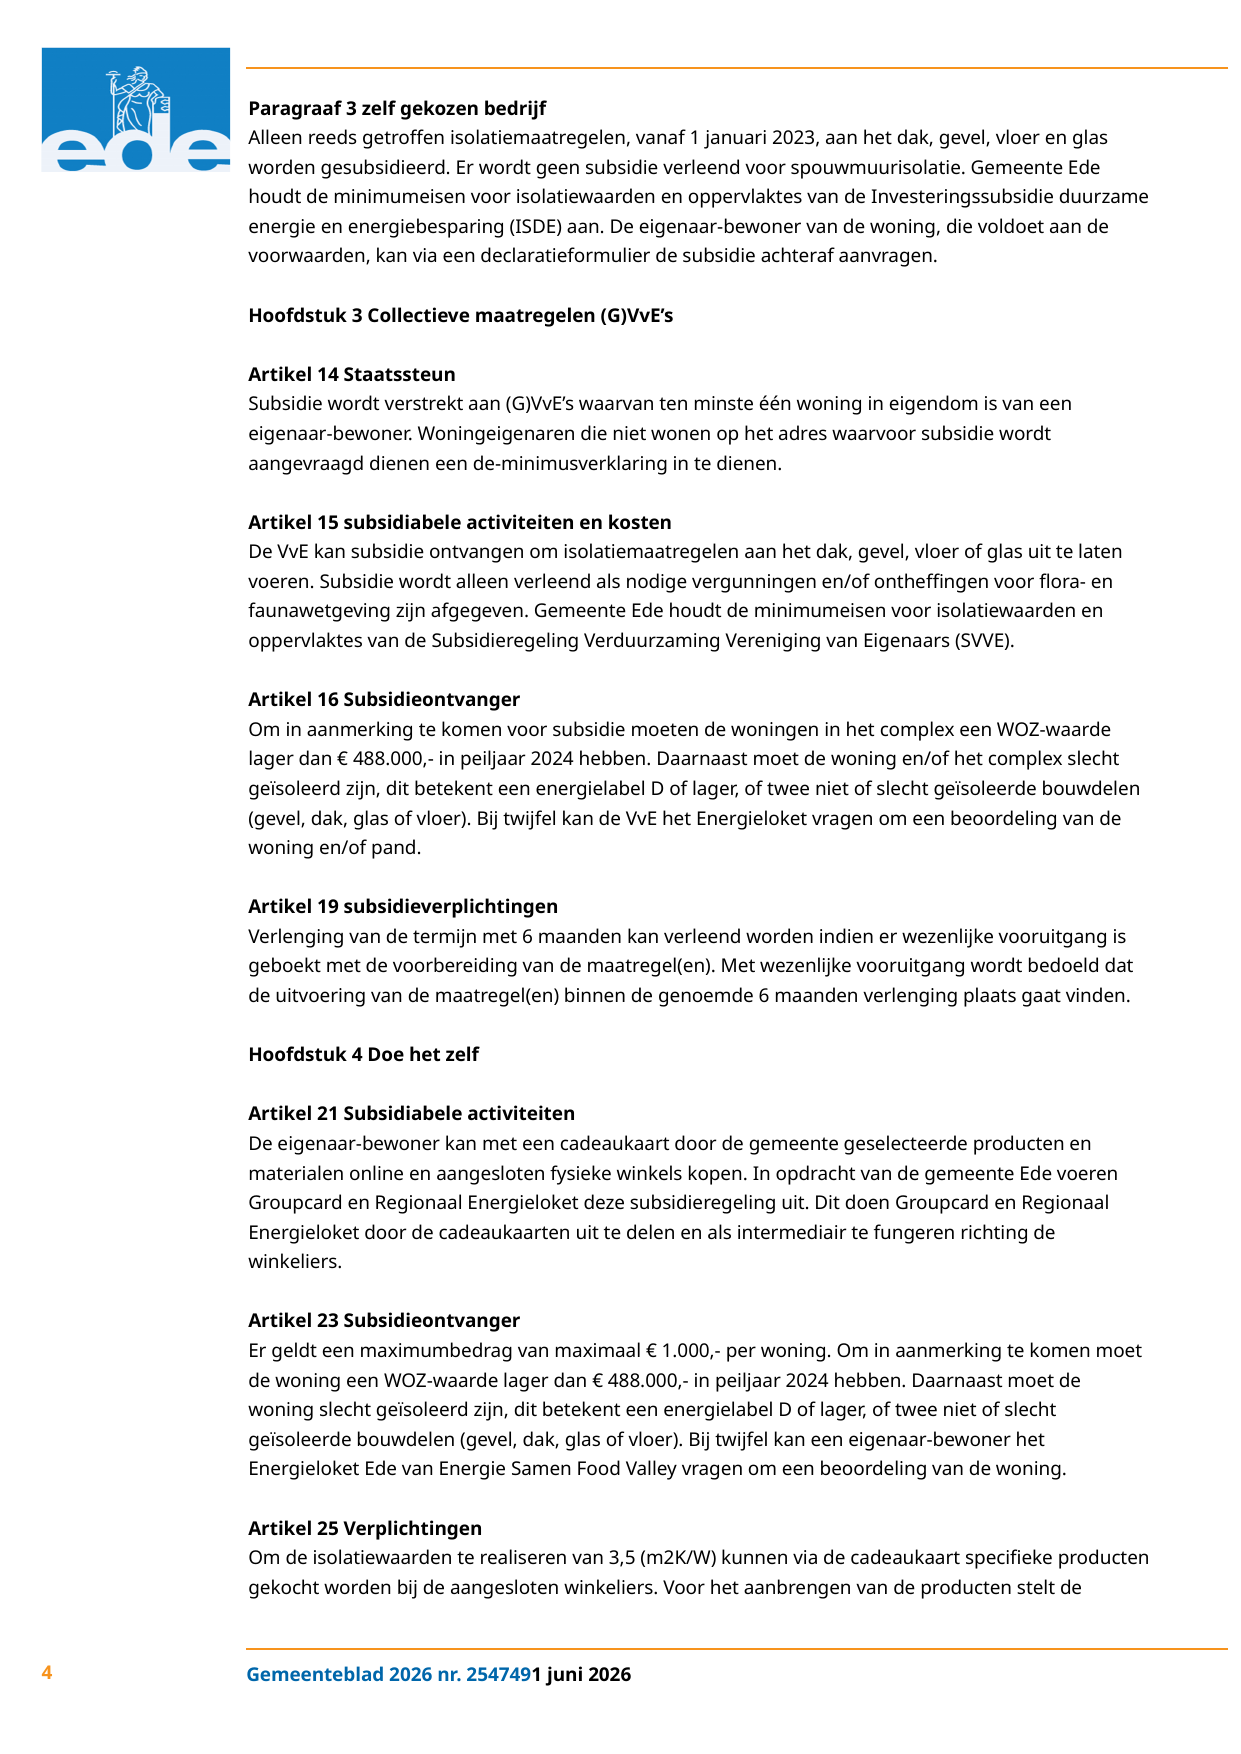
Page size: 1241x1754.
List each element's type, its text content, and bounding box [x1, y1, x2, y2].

text Artikel 16 Subsidieontvanger [248, 686, 1152, 712]
text Artikel 21 Subsidiabele activiteiten [248, 1101, 1152, 1126]
text Hoofdstuk 3 Collectieve maatregelen (G)VvE’s [248, 302, 1152, 328]
text Paragraaf 3 zelf gekozen bedrijf [248, 95, 1152, 121]
text De VvE kan subsidie ontvangen om isolatiemaatregelen aan het dak, gevel, vloer of glas uit te laten voeren. Subsidie wordt alleen verleend als nodige vergunningen en/of ontheffingen voor flora- en faunawetgeving zijn afgegeven. Gemeente Ede houdt de minimumeisen voor isolatiewaarden en oppervlaktes van de Subsidieregeling Verduurzaming Vereniging van Eigenaars (SVVE). [248, 538, 1152, 653]
text Hoofdstuk 4 Doe het zelf [248, 1041, 1152, 1067]
text Subsidie wordt verstrekt aan (G)VvE’s waarvan ten minste één woning in eigendom is van een eigenaar-bewoner. Woningeigenaren die niet wonen op het adres waarvoor subsidie wordt aangevraagd dienen een de-minimusverklaring in te dienen. [248, 391, 1152, 476]
text Om in aanmerking te komen voor subsidie moeten de woningen in het complex een WOZ-waarde lager dan € 488.000,- in peiljaar 2024 hebben. Daarnaast moet de woning en/of het complex slecht geïsoleerd zijn, dit betekent een energielabel D of lager, of twee niet of slecht geïsoleerde bouwdelen (gevel, dak, glas of vloer). Bij twijfel kan de VvE het Energieloket vragen om een beoordeling van de woning en/of pand. [248, 716, 1152, 860]
text De eigenaar-bewoner kan met een cadeaukaart door de gemeente geselecteerde producten en materialen online en aangesloten fysieke winkels kopen. In opdracht van de gemeente Ede voeren Groupcard en Regionaal Energieloket deze subsidieregeling uit. Dit doen Groupcard en Regionaal Energieloket door de cadeaukaarten uit te delen en als intermediair te fungeren richting de winkeliers. [248, 1130, 1152, 1274]
text Artikel 25 Verplichtingen [248, 1515, 1152, 1541]
text Er geldt een maximumbedrag van maximaal € 1.000,- per woning. Om in aanmerking te komen moet de woning een WOZ-waarde lager dan € 488.000,- in peiljaar 2024 hebben. Daarnaast moet de woning slecht geïsoleerd zijn, dit betekent een energielabel D of lager, of twee niet of slecht geïsoleerde bouwdelen (gevel, dak, glas of vloer). Bij twijfel kan een eigenaar-bewoner het Energieloket Ede van Energie Samen Food Valley vragen om een beoordeling van de woning. [248, 1337, 1152, 1481]
text Alleen reeds getroffen isolatiemaatregelen, vanaf 1 januari 2023, aan het dak, gevel, vloer en glas worden gesubsidieerd. Er wordt geen subsidie verleend voor spouwmuurisolatie. Gemeente Ede houdt de minimumeisen voor isolatiewaarden en oppervlaktes van de Investeringssubsidie duurzame energie en energiebesparing (ISDE) aan. De eigenaar-bewoner van de woning, die voldoet aan de voorwaarden, kan via een declaratieformulier de subsidie achteraf aanvragen. [248, 124, 1152, 268]
text Artikel 14 Staatssteun [248, 361, 1152, 387]
picture [41, 47, 231, 172]
text Verlenging van de termijn met 6 maanden kan verleend worden indien er wezenlijke vooruitgang is geboekt met de voorbereiding van de maatregel(en). Met wezenlijke vooruitgang wordt bedoeld dat de uitvoering van de maatregel(en) binnen de genoemde 6 maanden verlenging plaats gaat vinden. [248, 923, 1152, 1008]
text Artikel 19 subsidieverplichtingen [248, 893, 1152, 919]
text Artikel 23 Subsidieontvanger [248, 1308, 1152, 1333]
text Om de isolatiewaarden te realiseren van 3,5 (m2K/W) kunnen via de cadeaukaart specifieke producten gekocht worden bij de aangesloten winkeliers. Voor het aanbrengen van de producten stelt de [248, 1544, 1152, 1600]
text Artikel 15 subsidiabele activiteiten en kosten [248, 509, 1152, 535]
